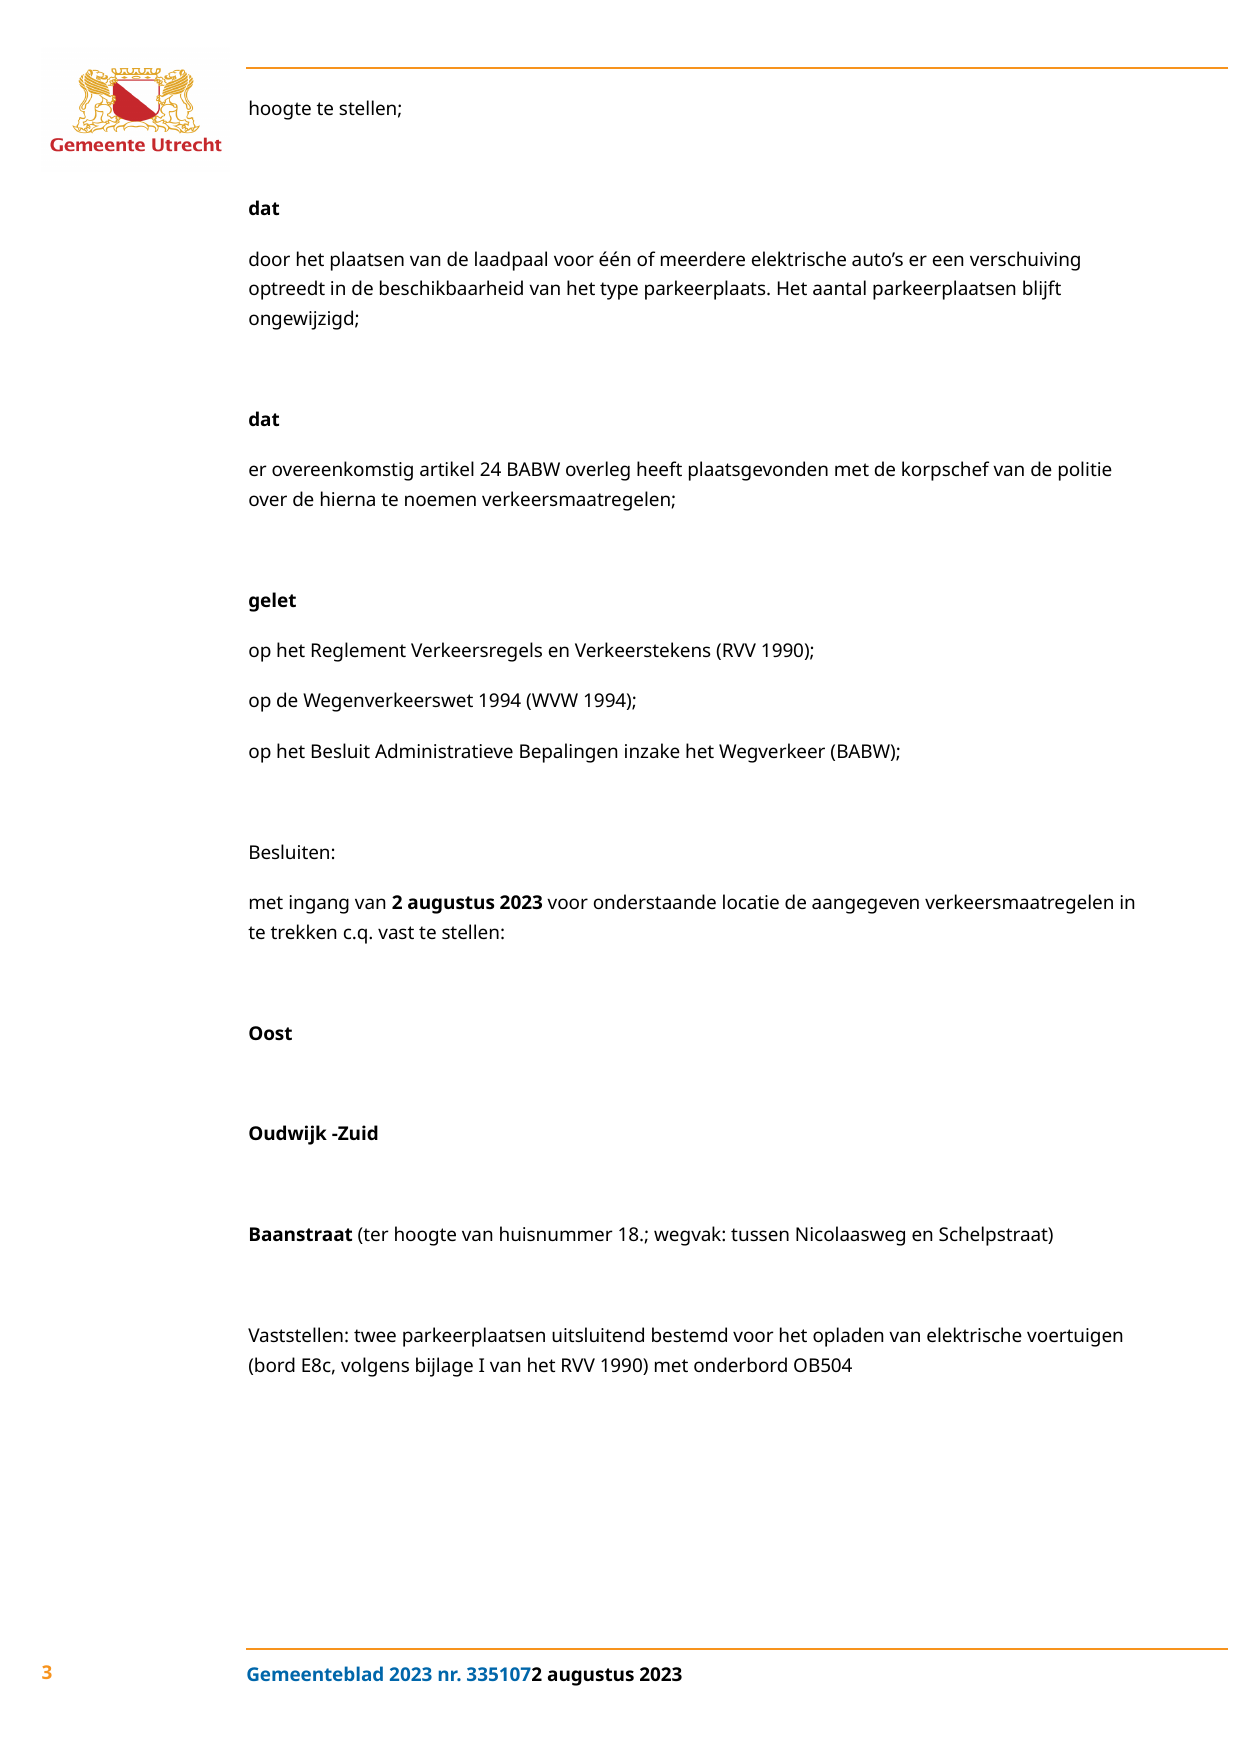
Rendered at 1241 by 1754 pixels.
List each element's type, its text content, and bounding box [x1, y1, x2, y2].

text Oost [248, 1020, 1152, 1046]
text Baanstraat (ter hoogte van huisnummer 18.; wegvak: tussen Nicolaasweg en Schelpstraat) [248, 1221, 1152, 1247]
text hoogte te stellen; [248, 95, 1152, 121]
text Vaststellen: twee parkeerplaatsen uitsluitend bestemd voor het opladen van elektrische voertuigen (bord E8c, volgens bijlage I van het RVV 1990) met onderbord OB504 [248, 1322, 1152, 1378]
text dat [248, 196, 1152, 221]
text dat [248, 406, 1152, 432]
text op het Reglement Verkeersregels en Verkeerstekens (RVV 1990); [248, 637, 1152, 663]
text er overeenkomstig artikel 24 BABW overleg heeft plaatsgevonden met de korpschef van de politie over de hierna te noemen verkeersmaatregelen; [248, 456, 1152, 512]
text door het plaatsen van de laadpaal voor één of meerdere elektrische auto’s er een verschuiving optreedt in de beschikbaarheid van het type parkeerplaats. Het aantal parkeerplaatsen blijft ongewijzigd; [248, 246, 1152, 331]
text Besluiten: [248, 839, 1152, 865]
text gelet [248, 587, 1152, 613]
picture [41, 47, 231, 172]
text op het Besluit Administratieve Bepalingen inzake het Wegverkeer (BABW); [248, 738, 1152, 764]
text Oudwijk -Zuid [248, 1121, 1152, 1146]
text met ingang van 2 augustus 2023 voor onderstaande locatie de aangegeven verkeersmaatregelen in te trekken c.q. vast te stellen: [248, 889, 1152, 945]
text op de Wegenverkeerswet 1994 (WVW 1994); [248, 688, 1152, 713]
